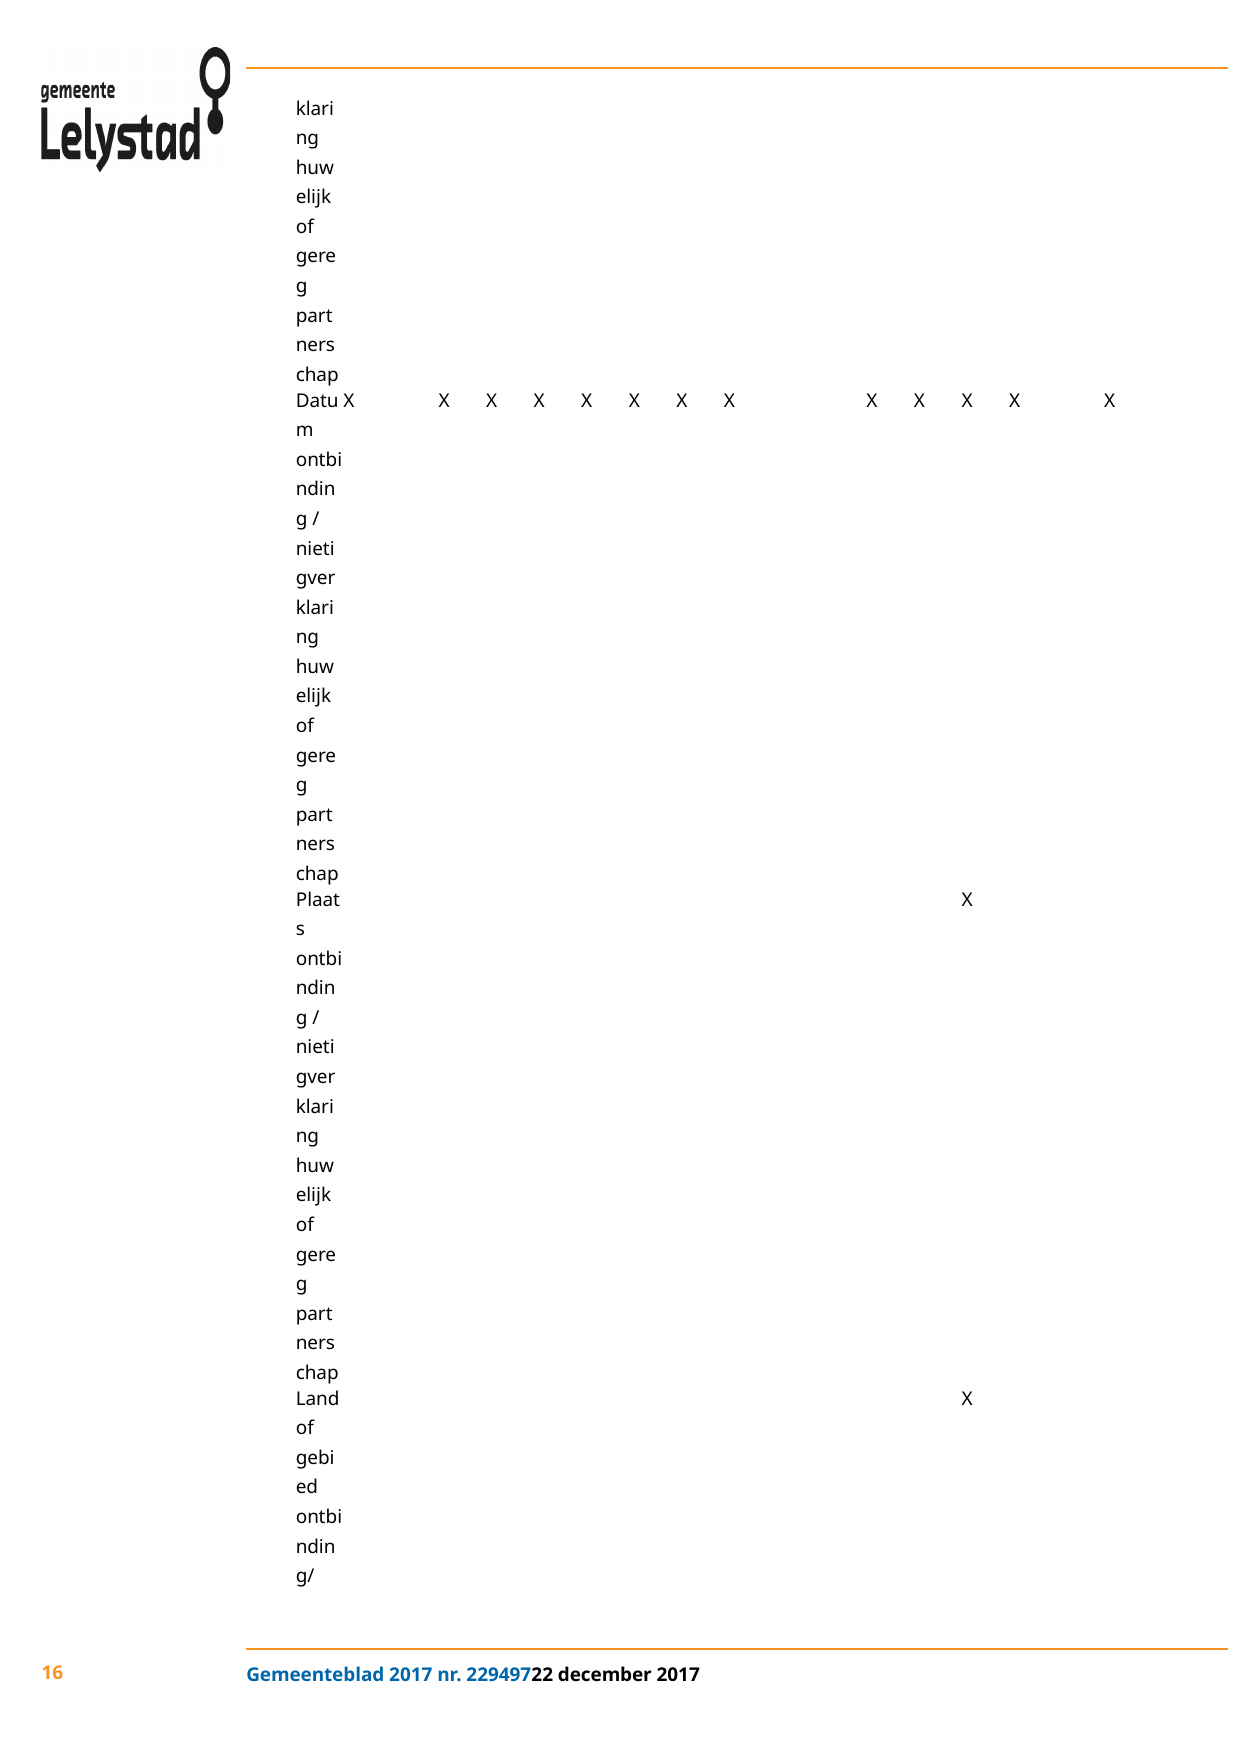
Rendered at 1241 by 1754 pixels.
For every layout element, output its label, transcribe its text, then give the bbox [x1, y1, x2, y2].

table_cell [533, 1385, 581, 1588]
table_cell [914, 1385, 961, 1588]
table_cell X [961, 387, 1009, 886]
table_cell [486, 886, 533, 1385]
table_cell [866, 95, 914, 387]
table_cell [629, 886, 676, 1385]
table_cell [1009, 1385, 1056, 1588]
table_cell X [914, 387, 961, 886]
table_cell X [533, 387, 581, 886]
table_cell [391, 886, 438, 1385]
table_cell [866, 886, 914, 1385]
table_cell Land of gebied ontbinding/ [296, 1385, 343, 1588]
table_cell [248, 95, 296, 387]
table_cell [724, 886, 771, 1385]
table_cell [248, 1385, 296, 1588]
table_cell [343, 95, 391, 387]
table_cell [486, 95, 533, 387]
table_cell [771, 886, 819, 1385]
table_cell [391, 387, 438, 886]
table_cell [1056, 95, 1104, 387]
table_cell X [961, 886, 1009, 1385]
table_cell [676, 95, 723, 387]
table_cell [819, 1385, 866, 1588]
table_cell [533, 95, 581, 387]
table_cell Plaats ontbinding / nietigverklaring huwelijk of gereg partnerschap [296, 886, 343, 1385]
table_cell klaring huwelijk of gereg partnerschap [296, 95, 343, 387]
table_cell [819, 886, 866, 1385]
table_cell [1104, 1385, 1152, 1588]
table_cell [1009, 886, 1056, 1385]
table_cell [581, 886, 628, 1385]
table_cell [771, 95, 819, 387]
table_cell [486, 1385, 533, 1588]
table_cell X [629, 387, 676, 886]
table_cell [771, 387, 819, 886]
table_cell [914, 95, 961, 387]
table_cell [1056, 886, 1104, 1385]
table_cell [676, 886, 723, 1385]
table_cell Datum ontbinding / nietigverklaring huwelijk of gereg partnerschap [296, 387, 343, 886]
table_cell [819, 387, 866, 886]
table_cell [438, 95, 486, 387]
table_cell [676, 1385, 723, 1588]
table_cell X [724, 387, 771, 886]
table_cell [819, 95, 866, 387]
table_cell [1056, 1385, 1104, 1588]
table_cell X [866, 387, 914, 886]
picture [41, 47, 231, 172]
table_cell [629, 1385, 676, 1588]
table_cell [248, 886, 296, 1385]
table_cell [724, 95, 771, 387]
table_cell [391, 95, 438, 387]
table_cell X [1104, 387, 1152, 886]
table_cell X [438, 387, 486, 886]
table_cell [581, 1385, 628, 1588]
table_cell X [676, 387, 723, 886]
table_cell [629, 95, 676, 387]
table_cell [438, 1385, 486, 1588]
table_cell [771, 1385, 819, 1588]
table_cell [1009, 95, 1056, 387]
table_cell [961, 95, 1009, 387]
table_cell [391, 1385, 438, 1588]
table_cell [914, 886, 961, 1385]
table_cell X [343, 387, 391, 886]
table_cell X [486, 387, 533, 886]
table_cell [1104, 95, 1152, 387]
table_cell [1104, 886, 1152, 1385]
table_cell [1056, 387, 1104, 886]
table_cell [866, 1385, 914, 1588]
table_cell [343, 886, 391, 1385]
table_cell [343, 1385, 391, 1588]
table_cell X [581, 387, 628, 886]
table_cell [438, 886, 486, 1385]
table_cell [724, 1385, 771, 1588]
table_cell [533, 886, 581, 1385]
table_cell [248, 387, 296, 886]
table_cell X [961, 1385, 1009, 1588]
table_cell [581, 95, 628, 387]
table_cell X [1009, 387, 1056, 886]
